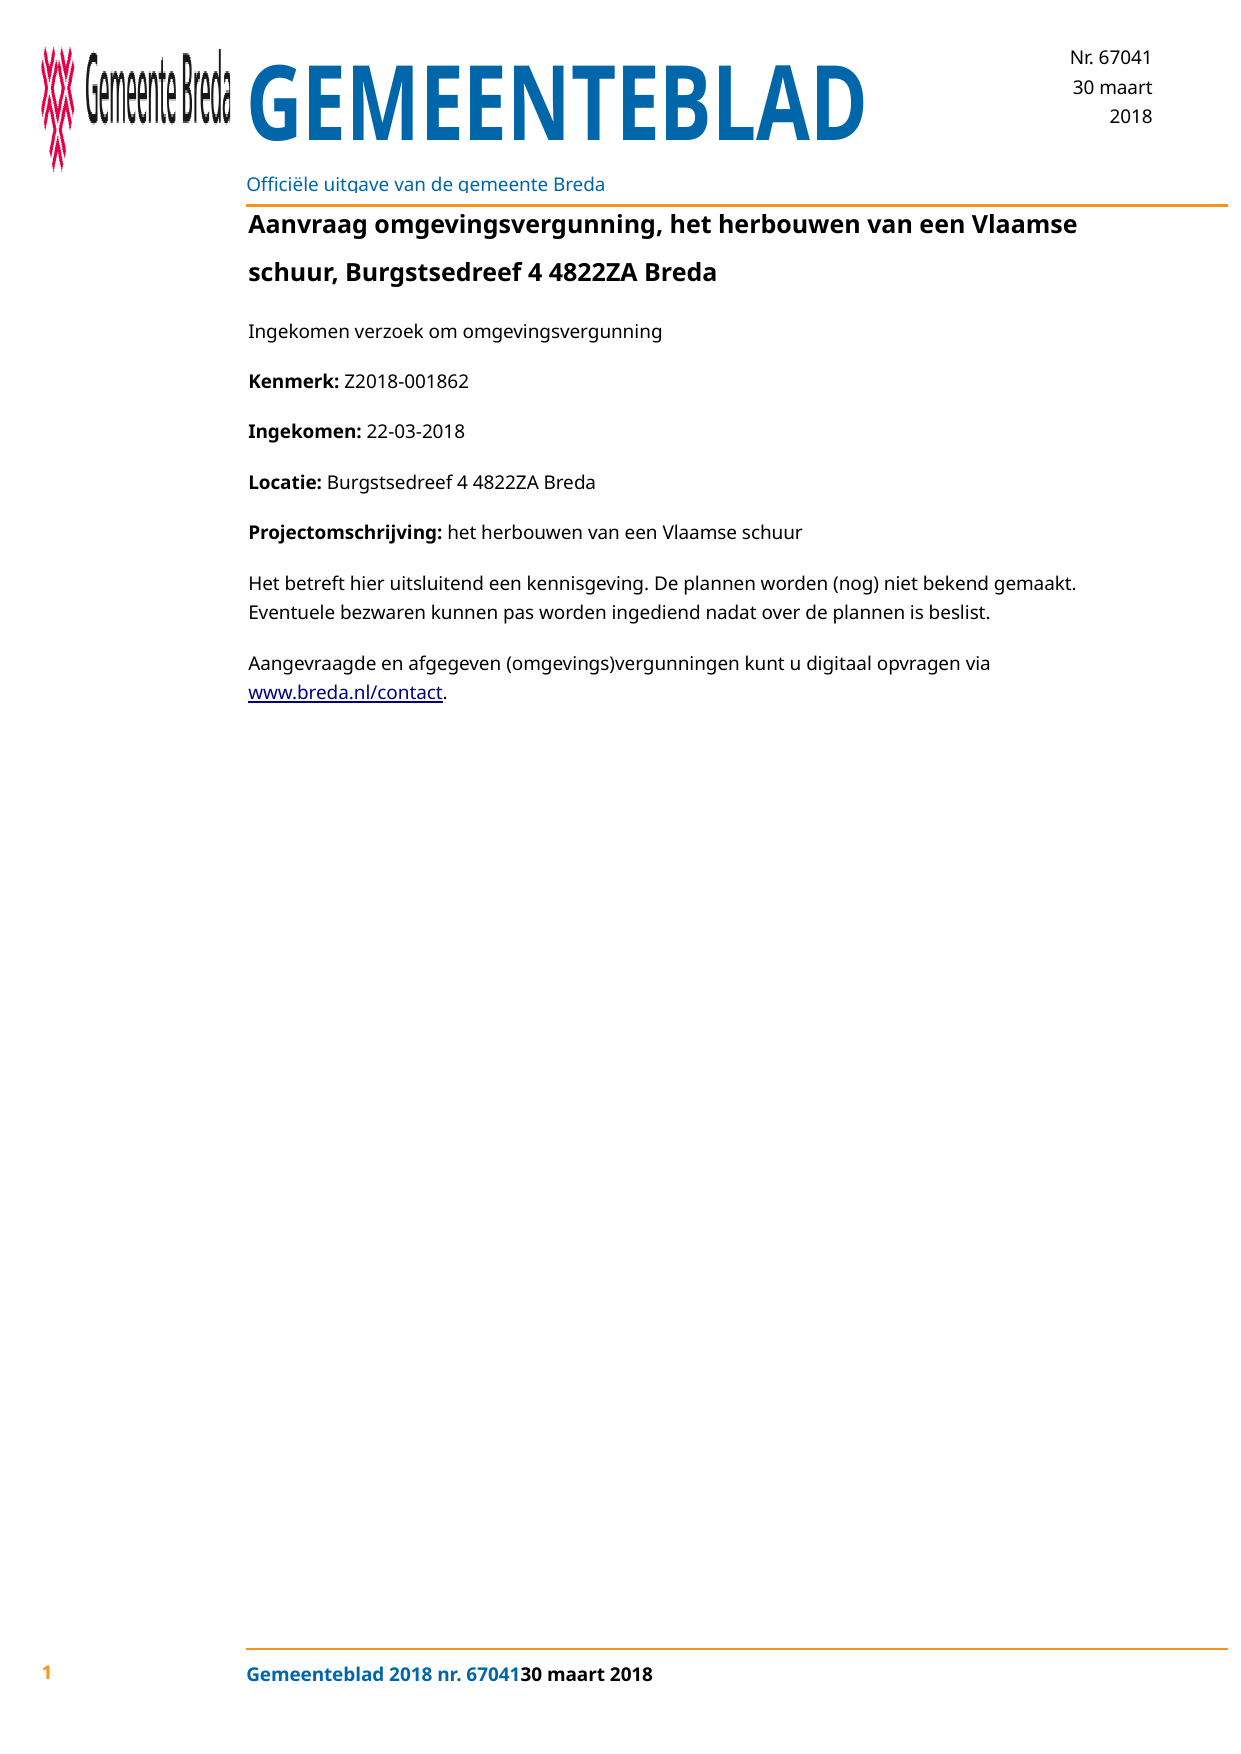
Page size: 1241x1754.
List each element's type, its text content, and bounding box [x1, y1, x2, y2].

text Aangevraagde en afgegeven (omgevings)vergunningen kunt u digitaal opvragen via www.breda.nl/contact. [248, 650, 1152, 705]
picture [41, 47, 231, 172]
text Locatie: Burgstsedreef 4 4822ZA Breda [248, 469, 1152, 495]
text Het betreft hier uitsluitend een kennisgeving. De plannen worden (nog) niet bekend gemaakt. Eventuele bezwaren kunnen pas worden ingediend nadat over de plannen is beslist. [248, 570, 1152, 625]
text Ingekomen verzoek om omgevingsvergunning [248, 318, 1152, 344]
text Projectomschrijving: het herbouwen van een Vlaamse schuur [248, 519, 1152, 545]
text Ingekomen: 22-03-2018 [248, 419, 1152, 444]
text Kenmerk: Z2018-001862 [248, 368, 1152, 394]
text Aanvraag omgevingsvergunning, het herbouwen van een Vlaamse schuur, Burgstsedreef 4 4822ZA Breda [248, 207, 1152, 288]
